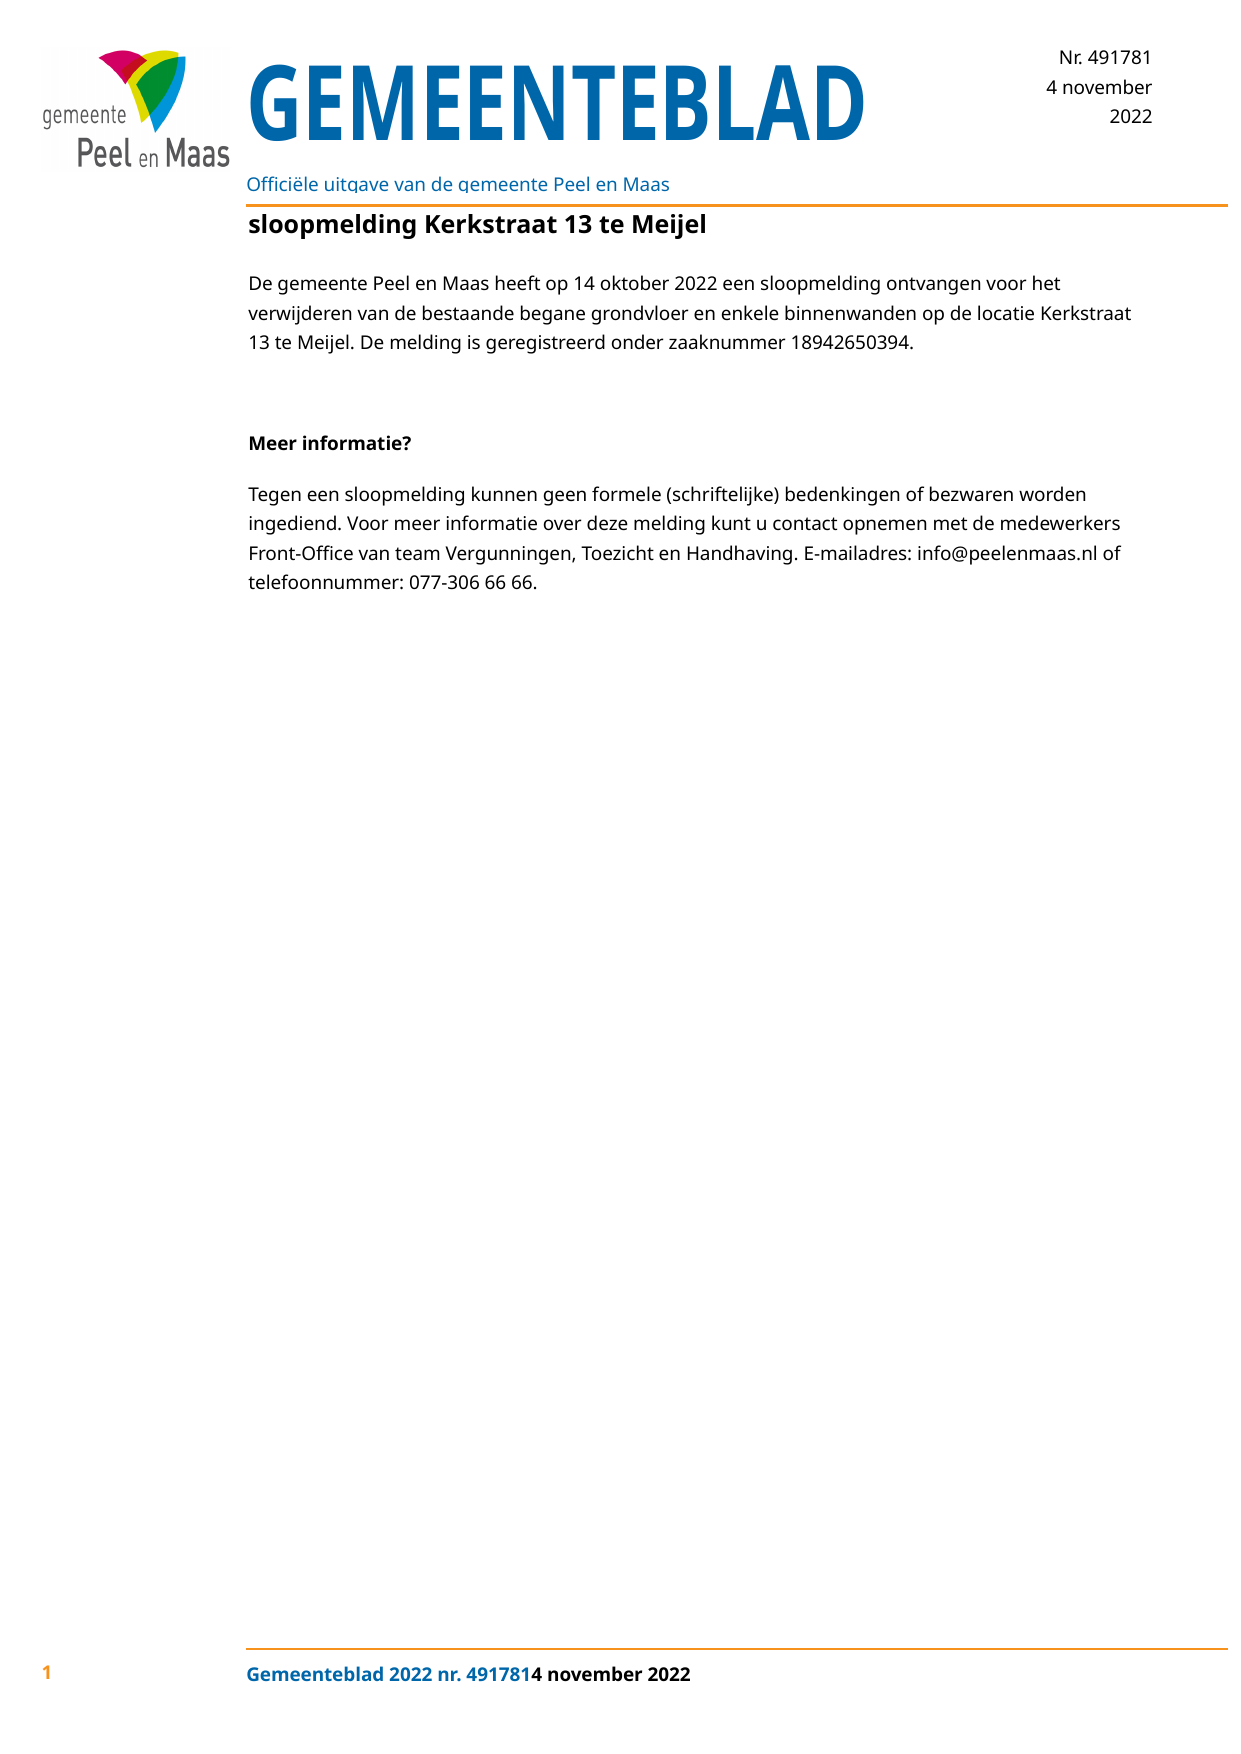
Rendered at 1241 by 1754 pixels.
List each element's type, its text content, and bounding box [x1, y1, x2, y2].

text De gemeente Peel en Maas heeft op 14 oktober 2022 een sloopmelding ontvangen voor het verwijderen van de bestaande begane grondvloer en enkele binnenwanden op de locatie Kerkstraat 13 te Meijel. De melding is geregistreerd onder zaaknummer 18942650394. [248, 270, 1152, 355]
text sloopmelding Kerkstraat 13 te Meijel [248, 207, 1152, 241]
text Meer informatie? [248, 430, 1152, 456]
picture [41, 47, 231, 172]
text Tegen een sloopmelding kunnen geen formele (schriftelijke) bedenkingen of bezwaren worden ingediend. Voor meer informatie over deze melding kunt u contact opnemen met de medewerkers Front-Office van team Vergunningen, Toezicht en Handhaving. E-mailadres: info@peelenmaas.nl of telefoonnummer: 077-306 66 66. [248, 481, 1152, 595]
